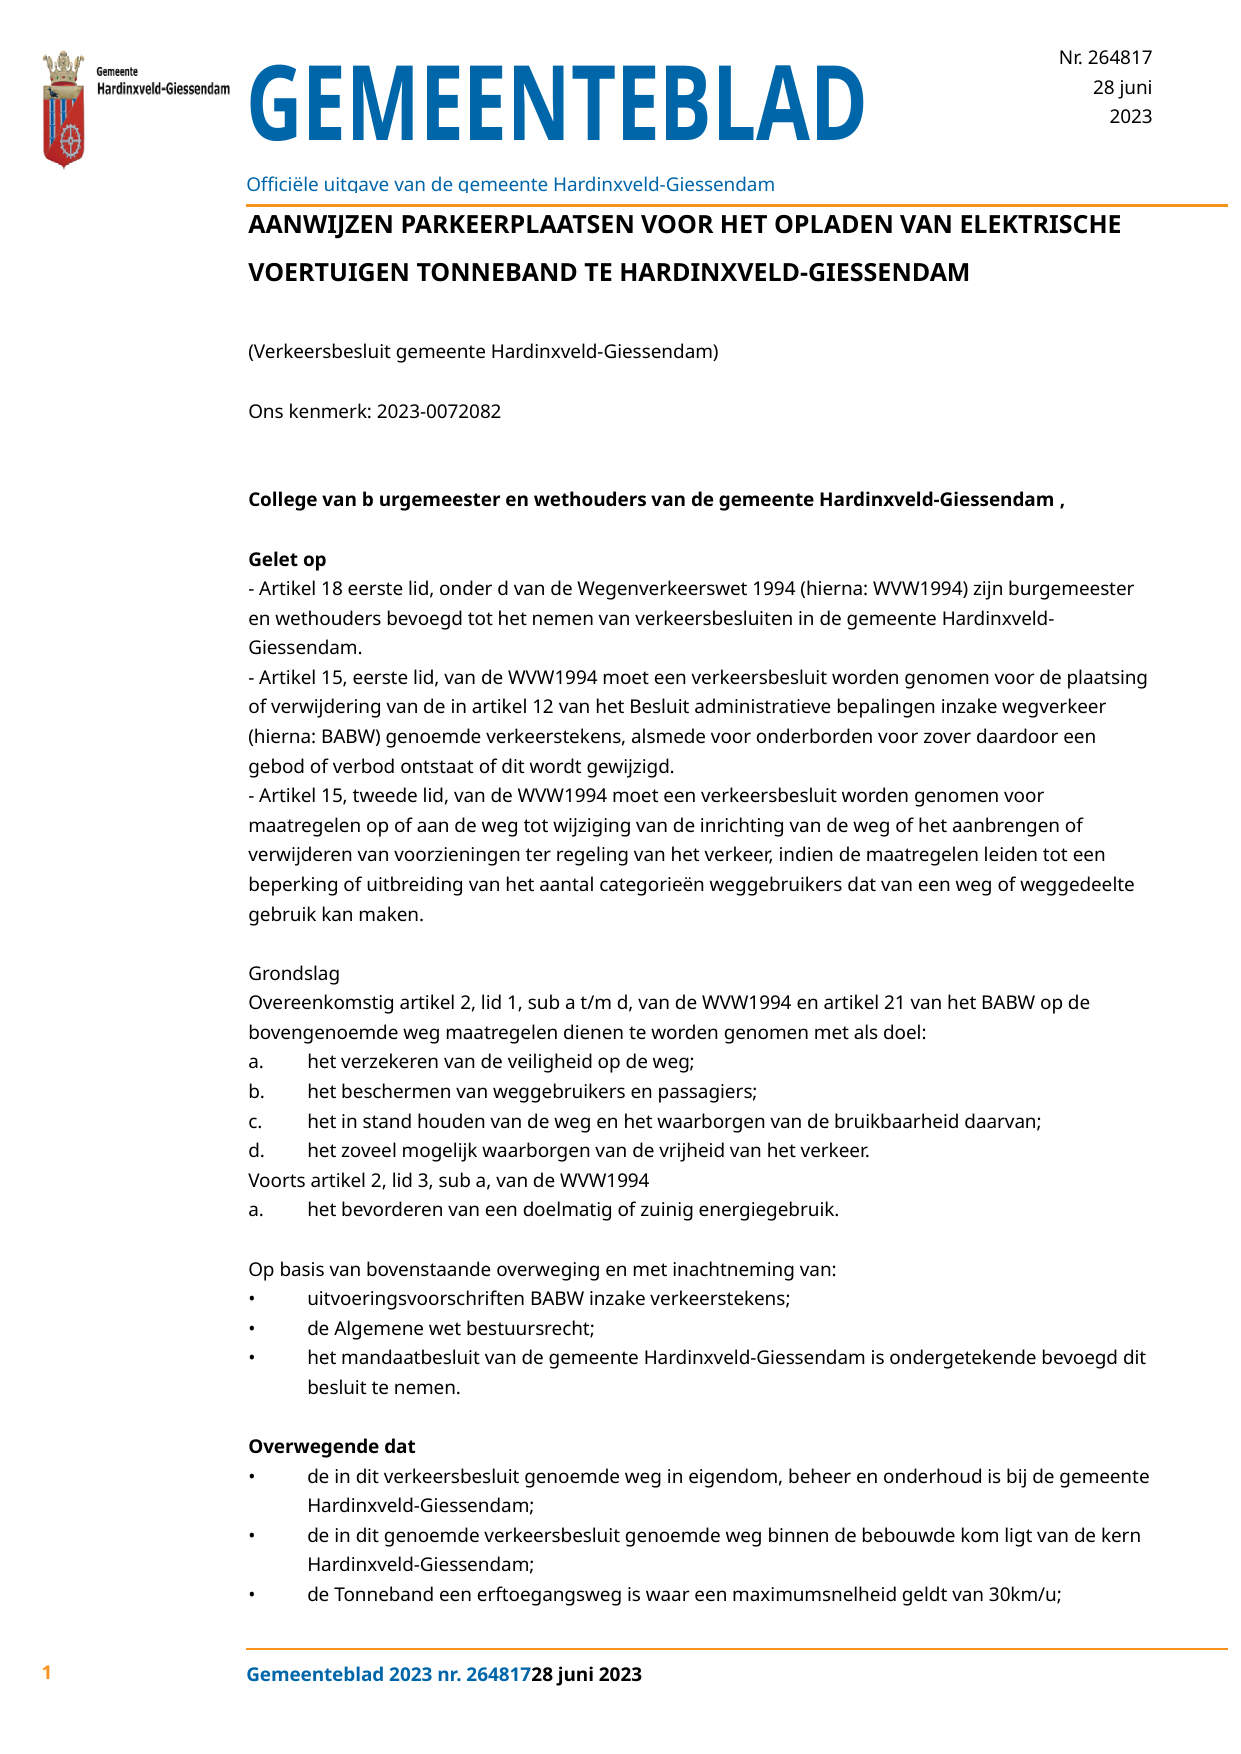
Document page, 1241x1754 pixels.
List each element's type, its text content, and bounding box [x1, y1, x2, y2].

list de in dit genoemde verkeersbesluit genoemde weg binnen de bebouwde kom ligt van de kern Hardinxveld-Giessendam; [248, 1522, 1152, 1577]
text Grondslag [248, 960, 1152, 986]
text (Verkeersbesluit gemeente Hardinxveld-Giessendam) [248, 339, 1152, 364]
list de Algemene wet bestuursrecht; [248, 1315, 1152, 1341]
text - Artikel 18 eerste lid, onder d van de Wegenverkeerswet 1994 (hierna: WVW1994) zijn burgemeester en wethouders bevoegd tot het nemen van verkeersbesluiten in de gemeente Hardinxveld-Giessendam. [248, 575, 1152, 660]
text - Artikel 15, tweede lid, van de WVW1994 moet een verkeersbesluit worden genomen voor maatregelen op of aan de weg tot wijziging van de inrichting van de weg of het aanbrengen of verwijderen van voorzieningen ter regeling van het verkeer, indien de maatregelen leiden tot een beperking of uitbreiding van het aantal categorieën weggebruikers dat van een weg of weggedeelte gebruik kan maken. [248, 782, 1152, 926]
list het in stand houden van de weg en het waarborgen van de bruikbaarheid daarvan; [248, 1108, 1152, 1133]
text Op basis van bovenstaande overweging en met inachtneming van: [248, 1256, 1152, 1281]
text - Artikel 15, eerste lid, van de WVW1994 moet een verkeersbesluit worden genomen voor de plaatsing of verwijdering van de in artikel 12 van het Besluit administratieve bepalingen inzake wegverkeer (hierna: BABW) genoemde verkeerstekens, alsmede voor onderborden voor zover daardoor een gebod of verbod ontstaat of dit wordt gewijzigd. [248, 664, 1152, 778]
text College van b urgemeester en wethouders van de gemeente Hardinxveld-Giessendam , [248, 487, 1152, 512]
list het mandaatbesluit van de gemeente Hardinxveld-Giessendam is ondergetekende bevoegd dit besluit te nemen. [248, 1344, 1152, 1400]
list het verzekeren van de veiligheid op de weg; [248, 1049, 1152, 1074]
text Overeenkomstig artikel 2, lid 1, sub a t/m d, van de WVW1994 en artikel 21 van het BABW op de bovengenoemde weg maatregelen dienen te worden genomen met als doel: [248, 989, 1152, 1045]
list het beschermen van weggebruikers en passagiers; [248, 1078, 1152, 1104]
list de Tonneband een erftoegangsweg is waar een maximumsnelheid geldt van 30km/u; [248, 1581, 1152, 1607]
picture [41, 47, 231, 172]
list het bevorderen van een doelmatig of zuinig energiegebruik. [248, 1197, 1152, 1222]
list uitvoeringsvoorschriften BABW inzake verkeerstekens; [248, 1285, 1152, 1311]
text AANWIJZEN PARKEERPLAATSEN VOOR HET OPLADEN VAN ELEKTRISCHE VOERTUIGEN TONNEBAND TE HARDINXVELD-GIESSENDAM [248, 207, 1152, 288]
list het zoveel mogelijk waarborgen van de vrijheid van het verkeer. [248, 1137, 1152, 1163]
text Overwegende dat [248, 1433, 1152, 1459]
text Voorts artikel 2, lid 3, sub a, van de WVW1994 [248, 1167, 1152, 1193]
list de in dit verkeersbesluit genoemde weg in eigendom, beheer en onderhoud is bij de gemeente Hardinxveld-Giessendam; [248, 1463, 1152, 1518]
text Ons kenmerk: 2023-0072082 [248, 398, 1152, 423]
text Gelet op [248, 546, 1152, 571]
